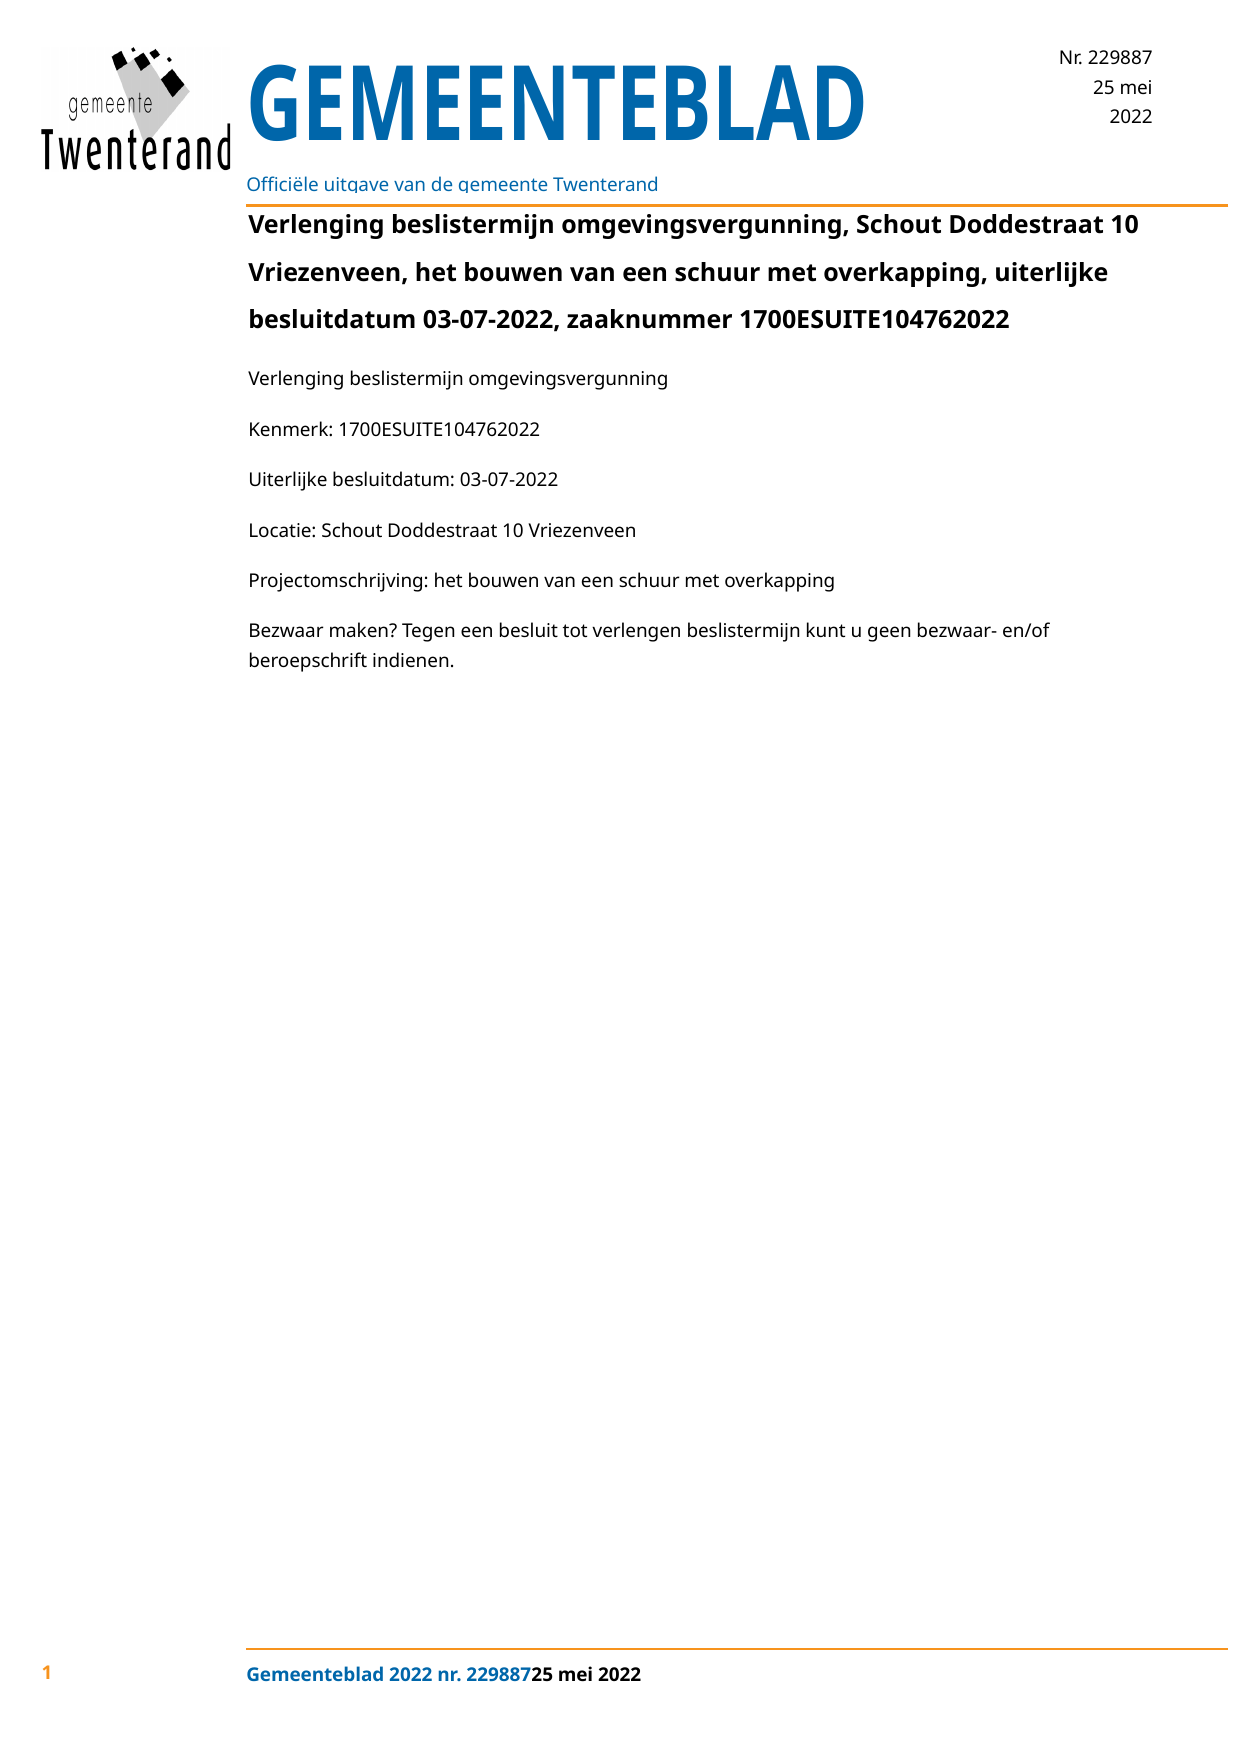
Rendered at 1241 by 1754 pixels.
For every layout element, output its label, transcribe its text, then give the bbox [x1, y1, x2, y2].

text Verlenging beslistermijn omgevingsvergunning [248, 366, 1152, 391]
text Projectomschrijving: het bouwen van een schuur met overkapping [248, 567, 1152, 593]
text Bezwaar maken? Tegen een besluit tot verlengen beslistermijn kunt u geen bezwaar- en/of beroepschrift indienen. [248, 618, 1152, 673]
text Uiterlijke besluitdatum: 03-07-2022 [248, 466, 1152, 492]
text Verlenging beslistermijn omgevingsvergunning, Schout Doddestraat 10 Vriezenveen, het bouwen van een schuur met overkapping, uiterlijke besluitdatum 03-07-2022, zaaknummer 1700ESUITE104762022 [248, 207, 1152, 336]
text Locatie: Schout Doddestraat 10 Vriezenveen [248, 517, 1152, 542]
text Kenmerk: 1700ESUITE104762022 [248, 416, 1152, 442]
picture [41, 47, 231, 172]
